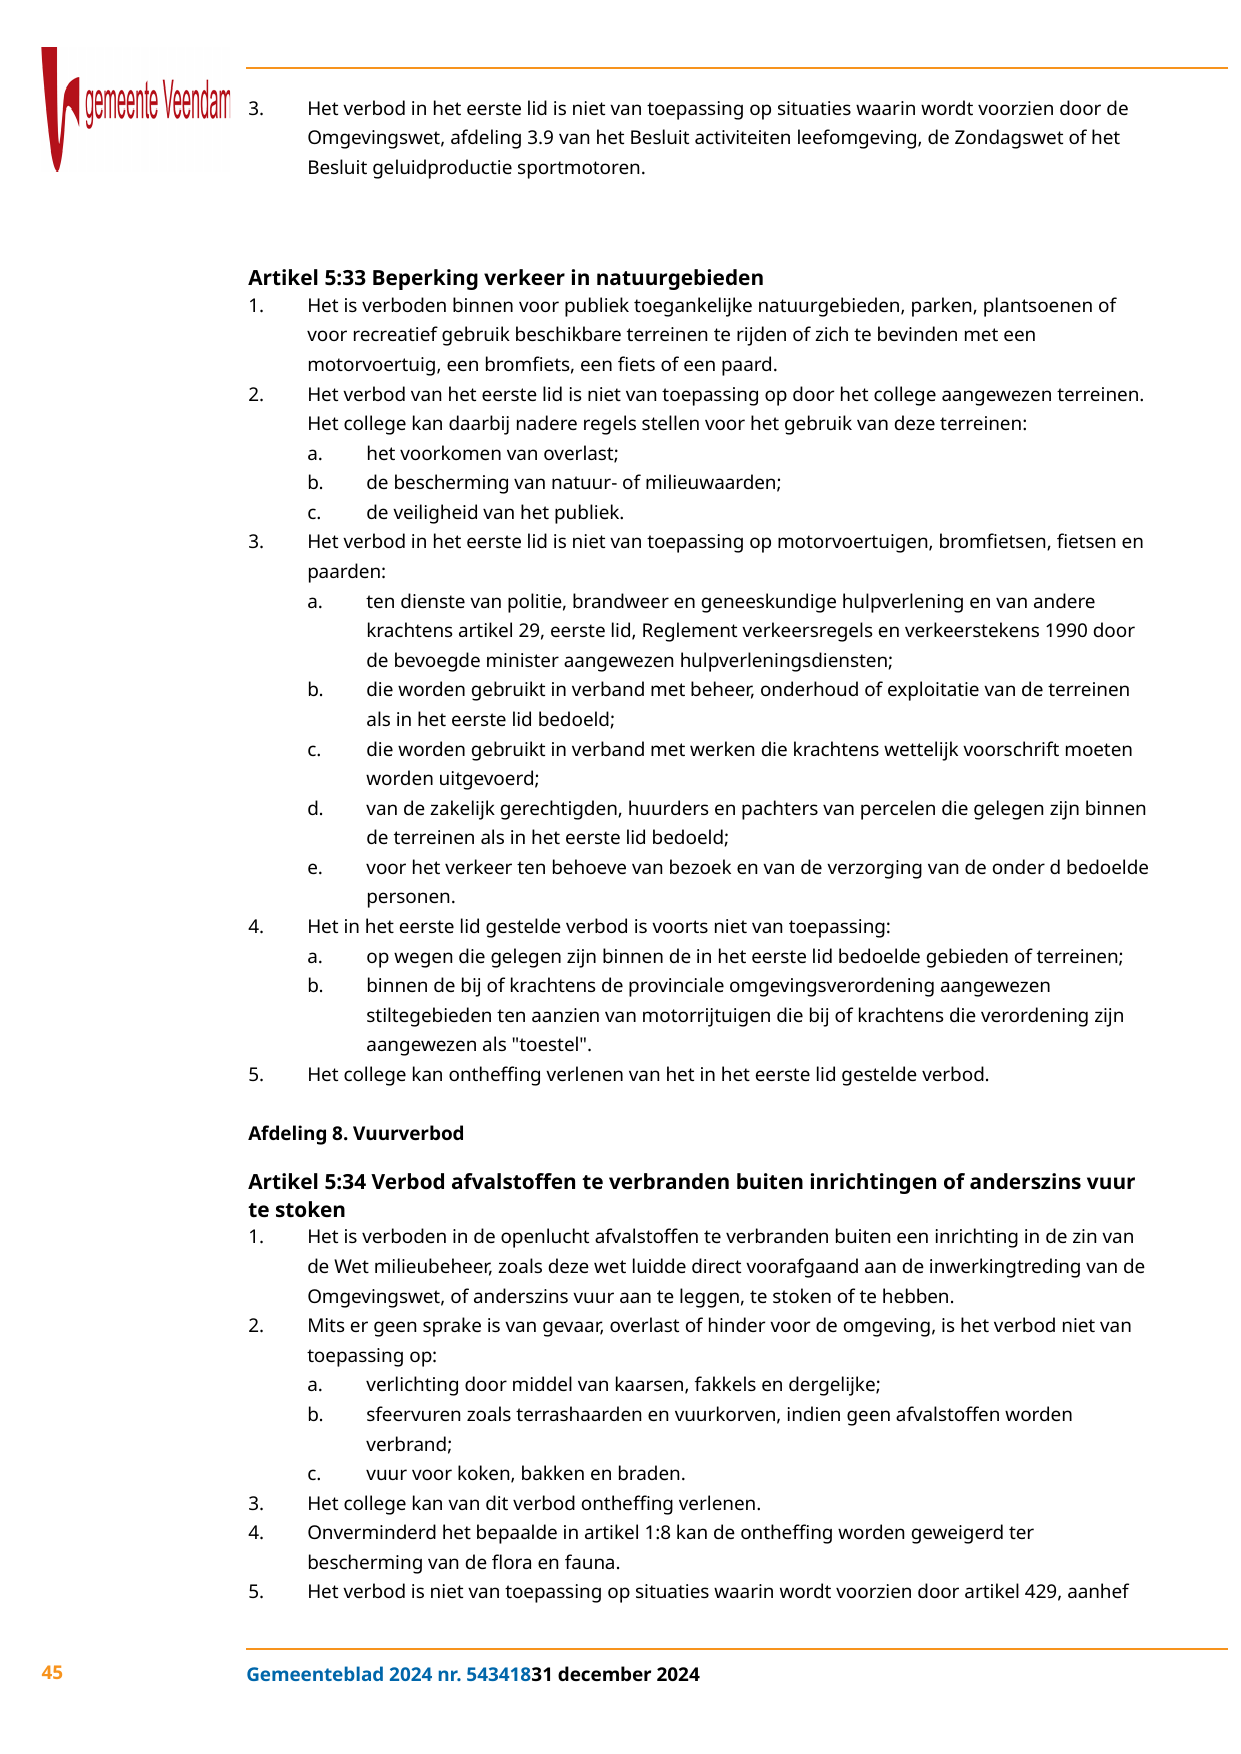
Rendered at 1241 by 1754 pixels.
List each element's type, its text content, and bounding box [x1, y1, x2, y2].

text Afdeling 8. Vuurverbod [248, 1120, 1152, 1146]
picture [41, 47, 231, 172]
list Het verbod in het eerste lid is niet van toepassing op motorvoertuigen, bromfietsen, fietsen en paarden: [248, 529, 1152, 584]
list Het verbod in het eerste lid is niet van toepassing op situaties waarin wordt voorzien door de Omgevingswet, afdeling 3.9 van het Besluit activiteiten leefomgeving, de Zondagswet of het Besluit geluidproductie sportmotoren. [248, 95, 1152, 180]
list Het is verboden in de openlucht afvalstoffen te verbranden buiten een inrichting in de zin van de Wet milieubeheer, zoals deze wet luidde direct voorafgaand aan de inwerkingtreding van de Omgevingswet, of anderszins vuur aan te leggen, te stoken of te hebben. [248, 1224, 1152, 1309]
list het voorkomen van overlast; [307, 440, 1152, 466]
list ten dienste van politie, brandweer en geneeskundige hulpverlening en van andere krachtens artikel 29, eerste lid, Reglement verkeersregels en verkeerstekens 1990 door de bevoegde minister aangewezen hulpverleningsdiensten; [307, 588, 1152, 673]
list Het is verboden binnen voor publiek toegankelijke natuurgebieden, parken, plantsoenen of voor recreatief gebruik beschikbare terreinen te rijden of zich te bevinden met een motorvoertuig, een bromfiets, een fiets of een paard. [248, 292, 1152, 377]
list sfeervuren zoals terrashaarden en vuurkorven, indien geen afvalstoffen worden verbrand; [307, 1401, 1152, 1457]
text Artikel 5:34 Verbod afvalstoffen te verbranden buiten inrichtingen of anderszins vuur te stoken [248, 1167, 1152, 1224]
list Mits er geen sprake is van gevaar, overlast of hinder voor de omgeving, is het verbod niet van toepassing op: [248, 1312, 1152, 1368]
list Het college kan van dit verbod ontheffing verlenen. [248, 1490, 1152, 1516]
list Het verbod is niet van toepassing op situaties waarin wordt voorzien door artikel 429, aanhef [248, 1579, 1152, 1604]
list verlichting door middel van kaarsen, fakkels en dergelijke; [307, 1372, 1152, 1397]
list vuur voor koken, bakken en braden. [307, 1460, 1152, 1486]
list die worden gebruikt in verband met beheer, onderhoud of exploitatie van de terreinen als in het eerste lid bedoeld; [307, 677, 1152, 732]
list die worden gebruikt in verband met werken die krachtens wettelijk voorschrift moeten worden uitgevoerd; [307, 736, 1152, 791]
list Het college kan ontheffing verlenen van het in het eerste lid gestelde verbod. [248, 1061, 1152, 1087]
list voor het verkeer ten behoeve van bezoek en van de verzorging van de onder d bedoelde personen. [307, 854, 1152, 909]
text Artikel 5:33 Beperking verkeer in natuurgebieden [248, 263, 1152, 292]
list Het in het eerste lid gestelde verbod is voorts niet van toepassing: [248, 913, 1152, 939]
list de veiligheid van het publiek. [307, 499, 1152, 525]
list binnen de bij of krachtens de provinciale omgevingsverordening aangewezen stiltegebieden ten aanzien van motorrijtuigen die bij of krachtens die verordening zijn aangewezen als "toestel". [307, 972, 1152, 1057]
list op wegen die gelegen zijn binnen de in het eerste lid bedoelde gebieden of terreinen; [307, 943, 1152, 968]
list Het verbod van het eerste lid is niet van toepassing op door het college aangewezen terreinen. Het college kan daarbij nadere regels stellen voor het gebruik van deze terreinen: [248, 381, 1152, 436]
list de bescherming van natuur- of milieuwaarden; [307, 469, 1152, 495]
list Onverminderd het bepaalde in artikel 1:8 kan de ontheffing worden geweigerd ter bescherming van de flora en fauna. [248, 1519, 1152, 1575]
list van de zakelijk gerechtigden, huurders en pachters van percelen die gelegen zijn binnen de terreinen als in het eerste lid bedoeld; [307, 795, 1152, 850]
